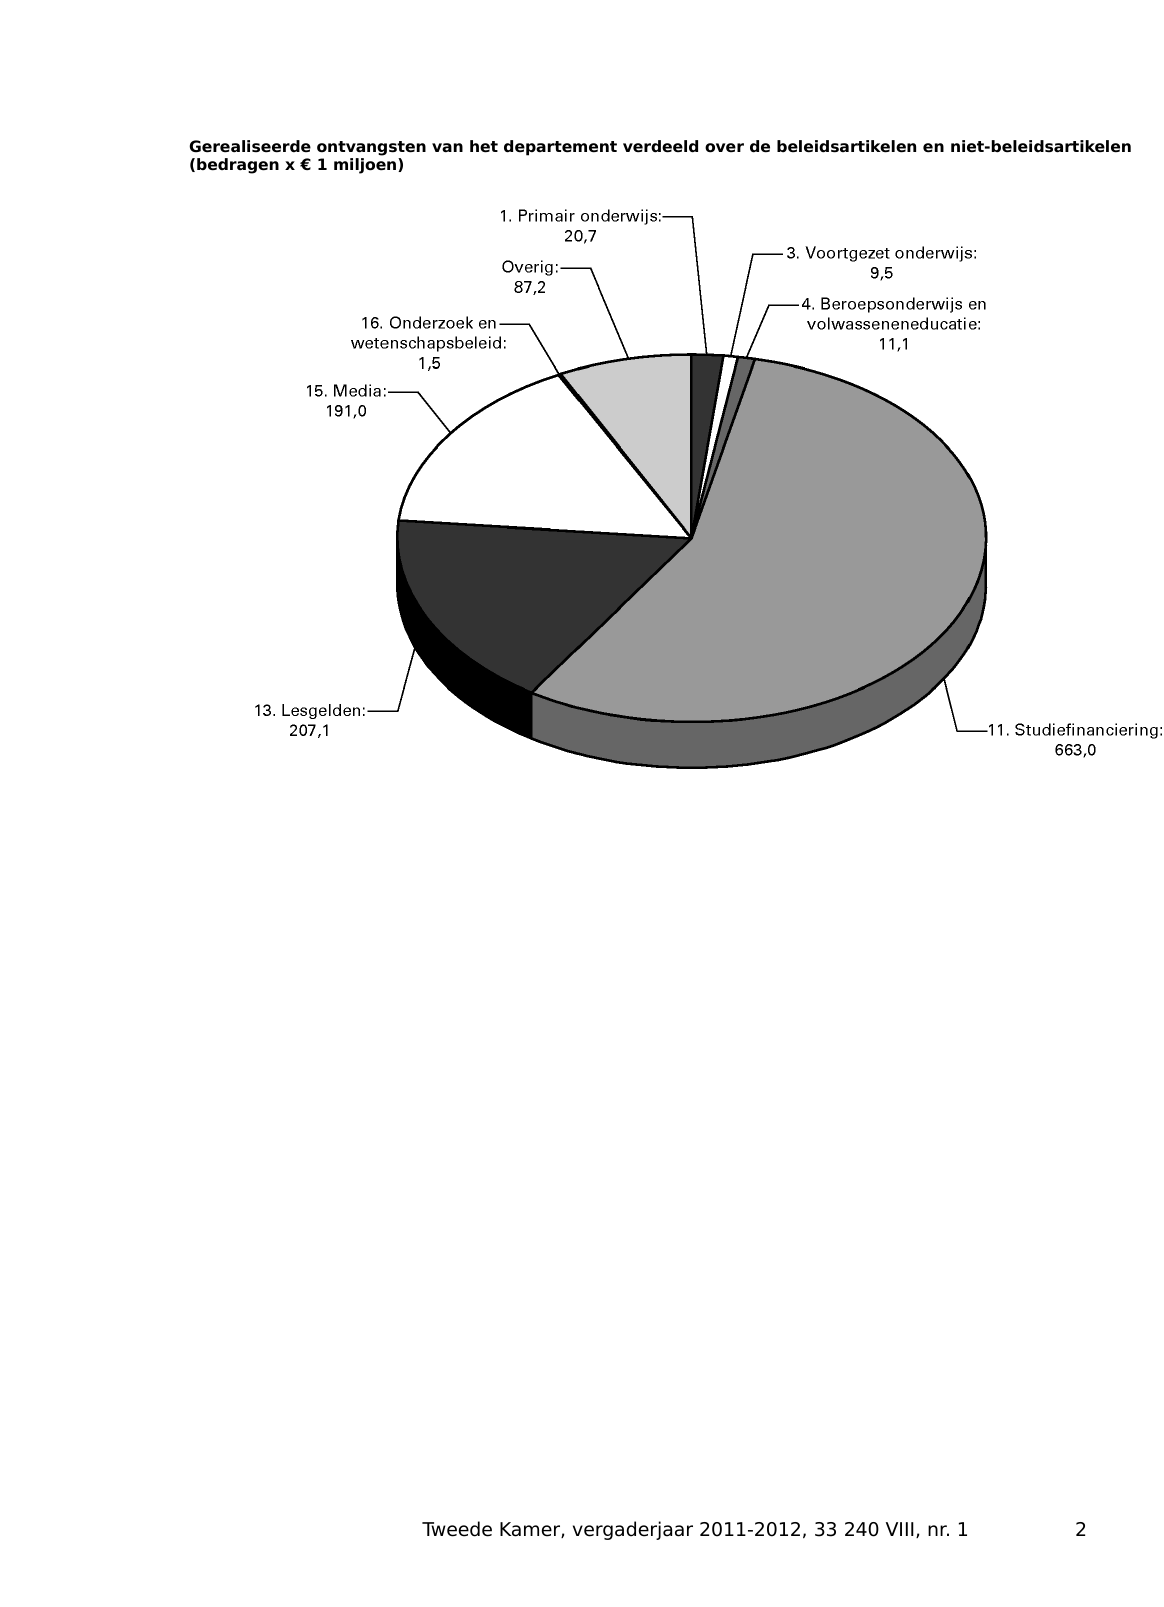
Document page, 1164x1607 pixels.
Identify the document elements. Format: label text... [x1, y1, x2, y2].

text Gerealiseerde ontvangsten van het departement verdeeld over de beleidsartikelen en niet-beleidsartikelen (bedragen x € 1 miljoen) [189, 138, 1163, 174]
picture [188, 207, 1164, 769]
